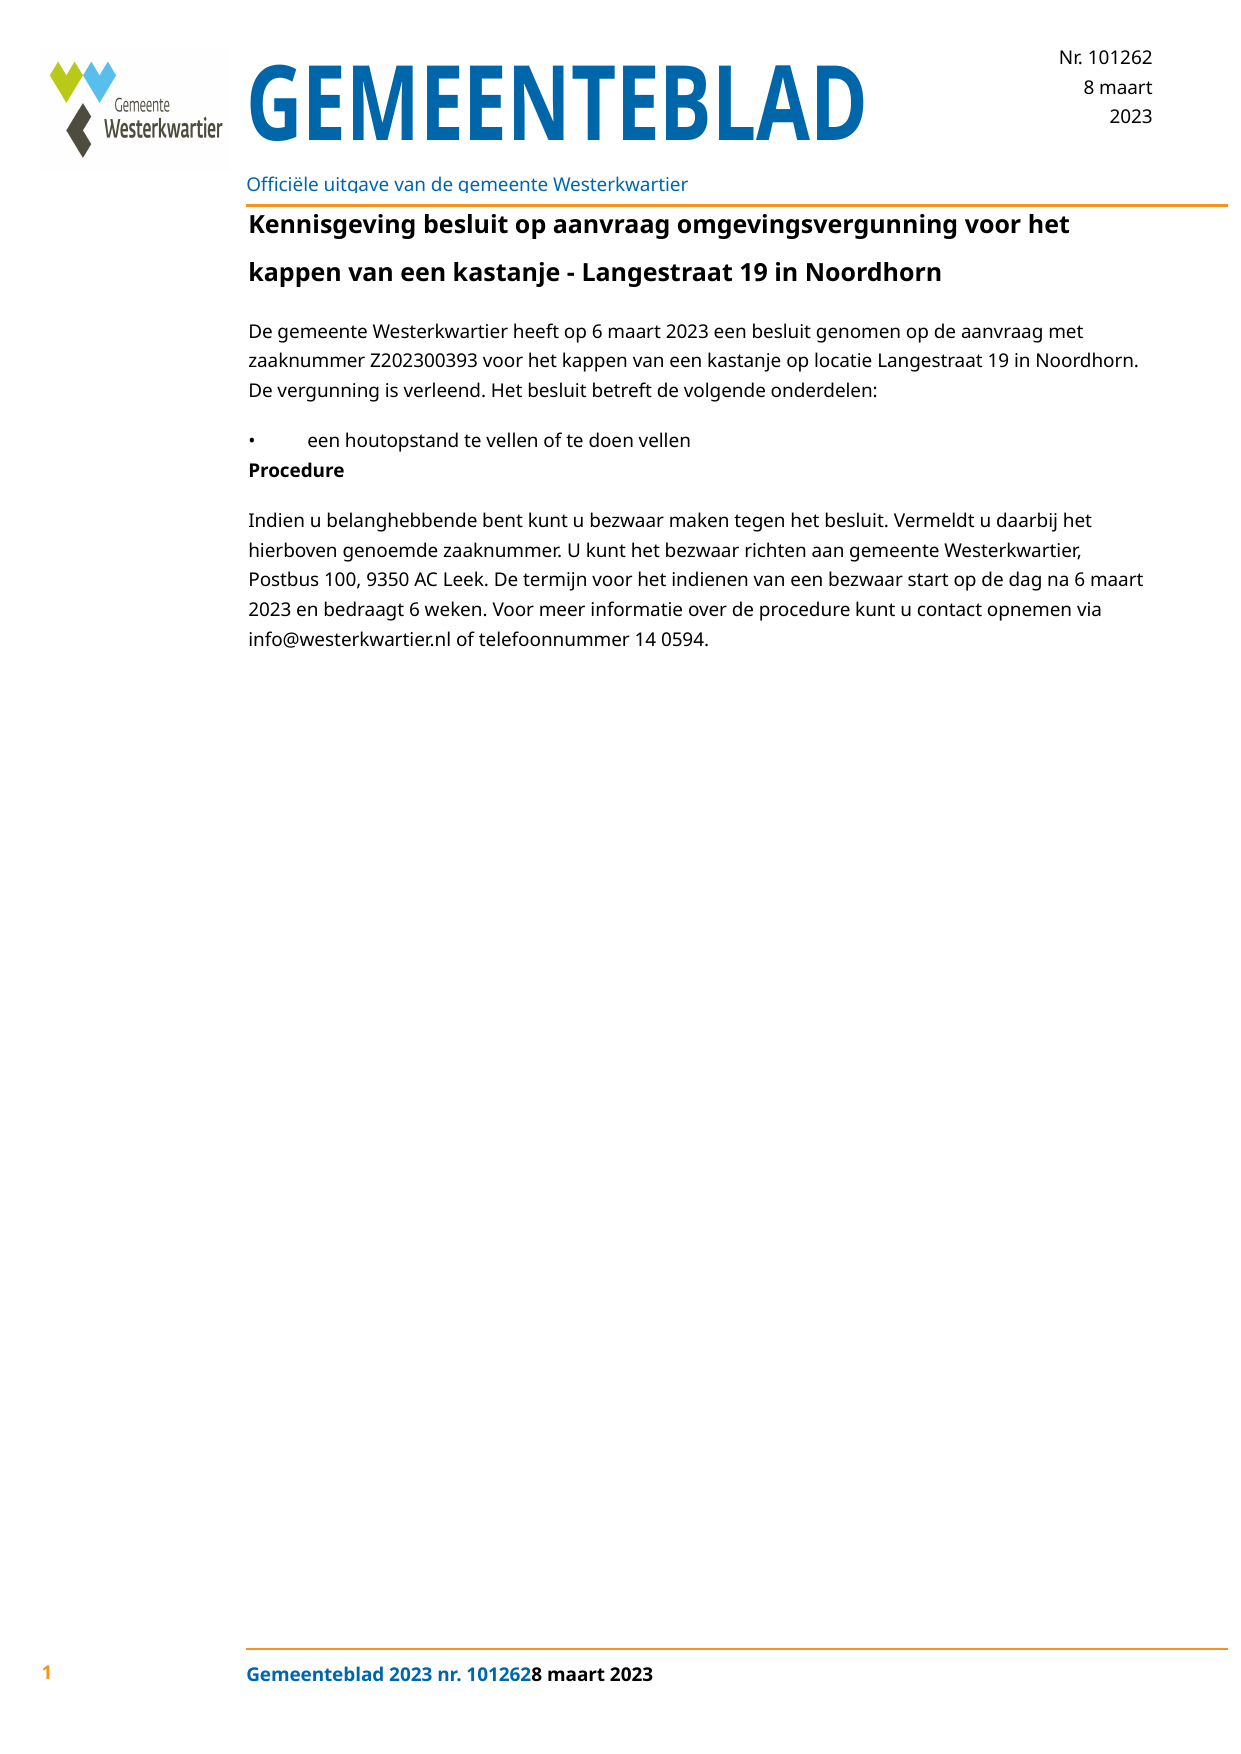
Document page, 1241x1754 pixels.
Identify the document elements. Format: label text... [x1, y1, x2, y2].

picture [41, 47, 231, 172]
text Procedure [248, 457, 1152, 483]
text De gemeente Westerkwartier heeft op 6 maart 2023 een besluit genomen op de aanvraag met zaaknummer Z202300393 voor het kappen van een kastanje op locatie Langestraat 19 in Noordhorn. De vergunning is verleend. Het besluit betreft de volgende onderdelen: [248, 318, 1152, 403]
text Indien u belanghebbende bent kunt u bezwaar maken tegen het besluit. Vermeldt u daarbij het hierboven genoemde zaaknummer. U kunt het bezwaar richten aan gemeente Westerkwartier, Postbus 100, 9350 AC Leek. De termijn voor het indienen van een bezwaar start op de dag na 6 maart 2023 en bedraagt 6 weken. Voor meer informatie over de procedure kunt u contact opnemen via info@westerkwartier.nl of telefoonnummer 14 0594. [248, 507, 1152, 652]
list een houtopstand te vellen of te doen vellen [248, 427, 1152, 453]
text Kennisgeving besluit op aanvraag omgevingsvergunning voor het kappen van een kastanje - Langestraat 19 in Noordhorn [248, 207, 1152, 288]
